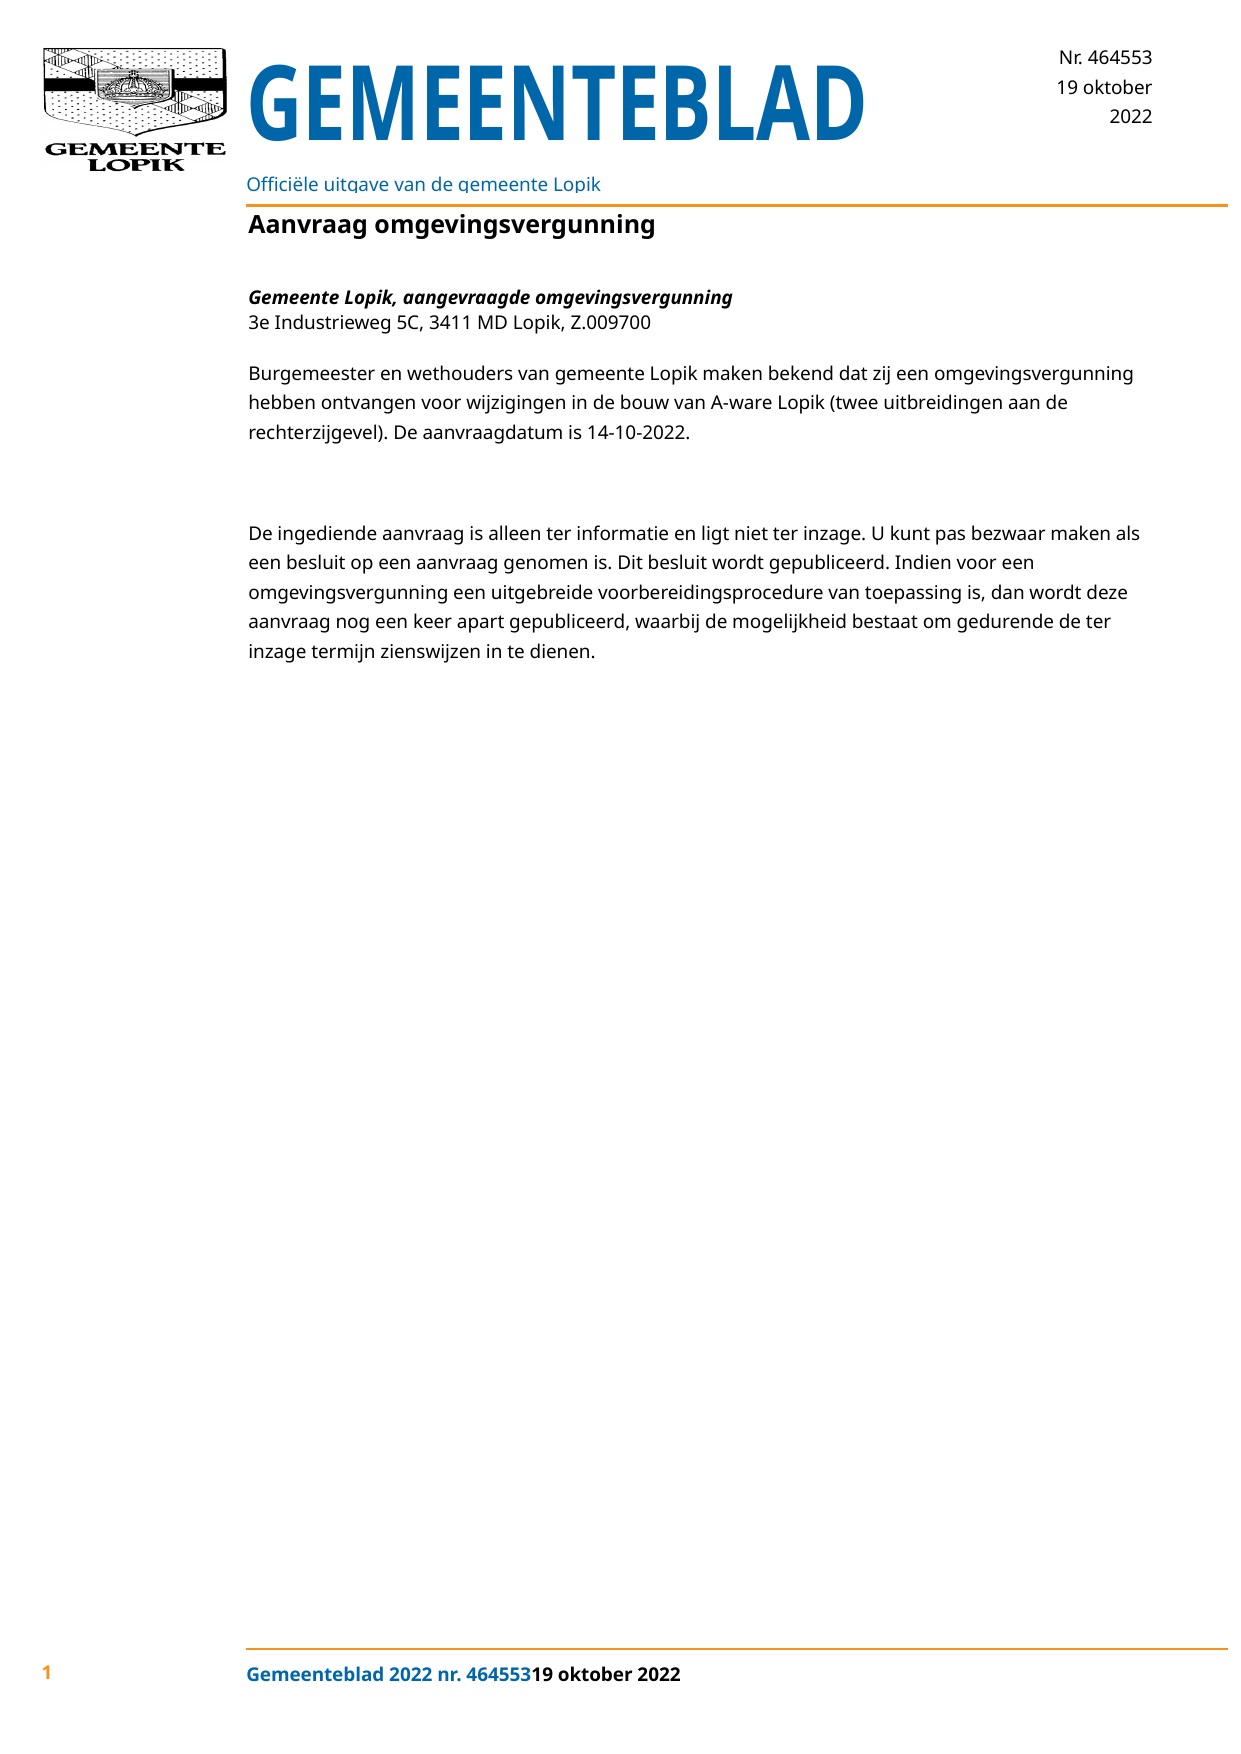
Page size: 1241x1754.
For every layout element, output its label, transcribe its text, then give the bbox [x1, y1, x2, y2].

text Gemeente Lopik, aangevraagde omgevingsvergunning [248, 284, 1152, 309]
text Aanvraag omgevingsvergunning [248, 207, 1152, 241]
picture [41, 47, 231, 172]
text De ingediende aanvraag is alleen ter informatie en ligt niet ter inzage. U kunt pas bezwaar maken als een besluit op een aanvraag genomen is. Dit besluit wordt gepubliceerd. Indien voor een omgevingsvergunning een uitgebreide voorbereidingsprocedure van toepassing is, dan wordt deze aanvraag nog een keer apart gepubliceerd, waarbij de mogelijkheid bestaat om gedurende de ter inzage termijn zienswijzen in te dienen. [248, 520, 1152, 664]
text 3e Industrieweg 5C, 3411 MD Lopik, Z.009700 [248, 309, 1152, 335]
text Burgemeester en wethouders van gemeente Lopik maken bekend dat zij een omgevingsvergunning hebben ontvangen voor wijzigingen in de bouw van A-ware Lopik (twee uitbreidingen aan de rechterzijgevel). De aanvraagdatum is 14-10-2022. [248, 360, 1152, 445]
